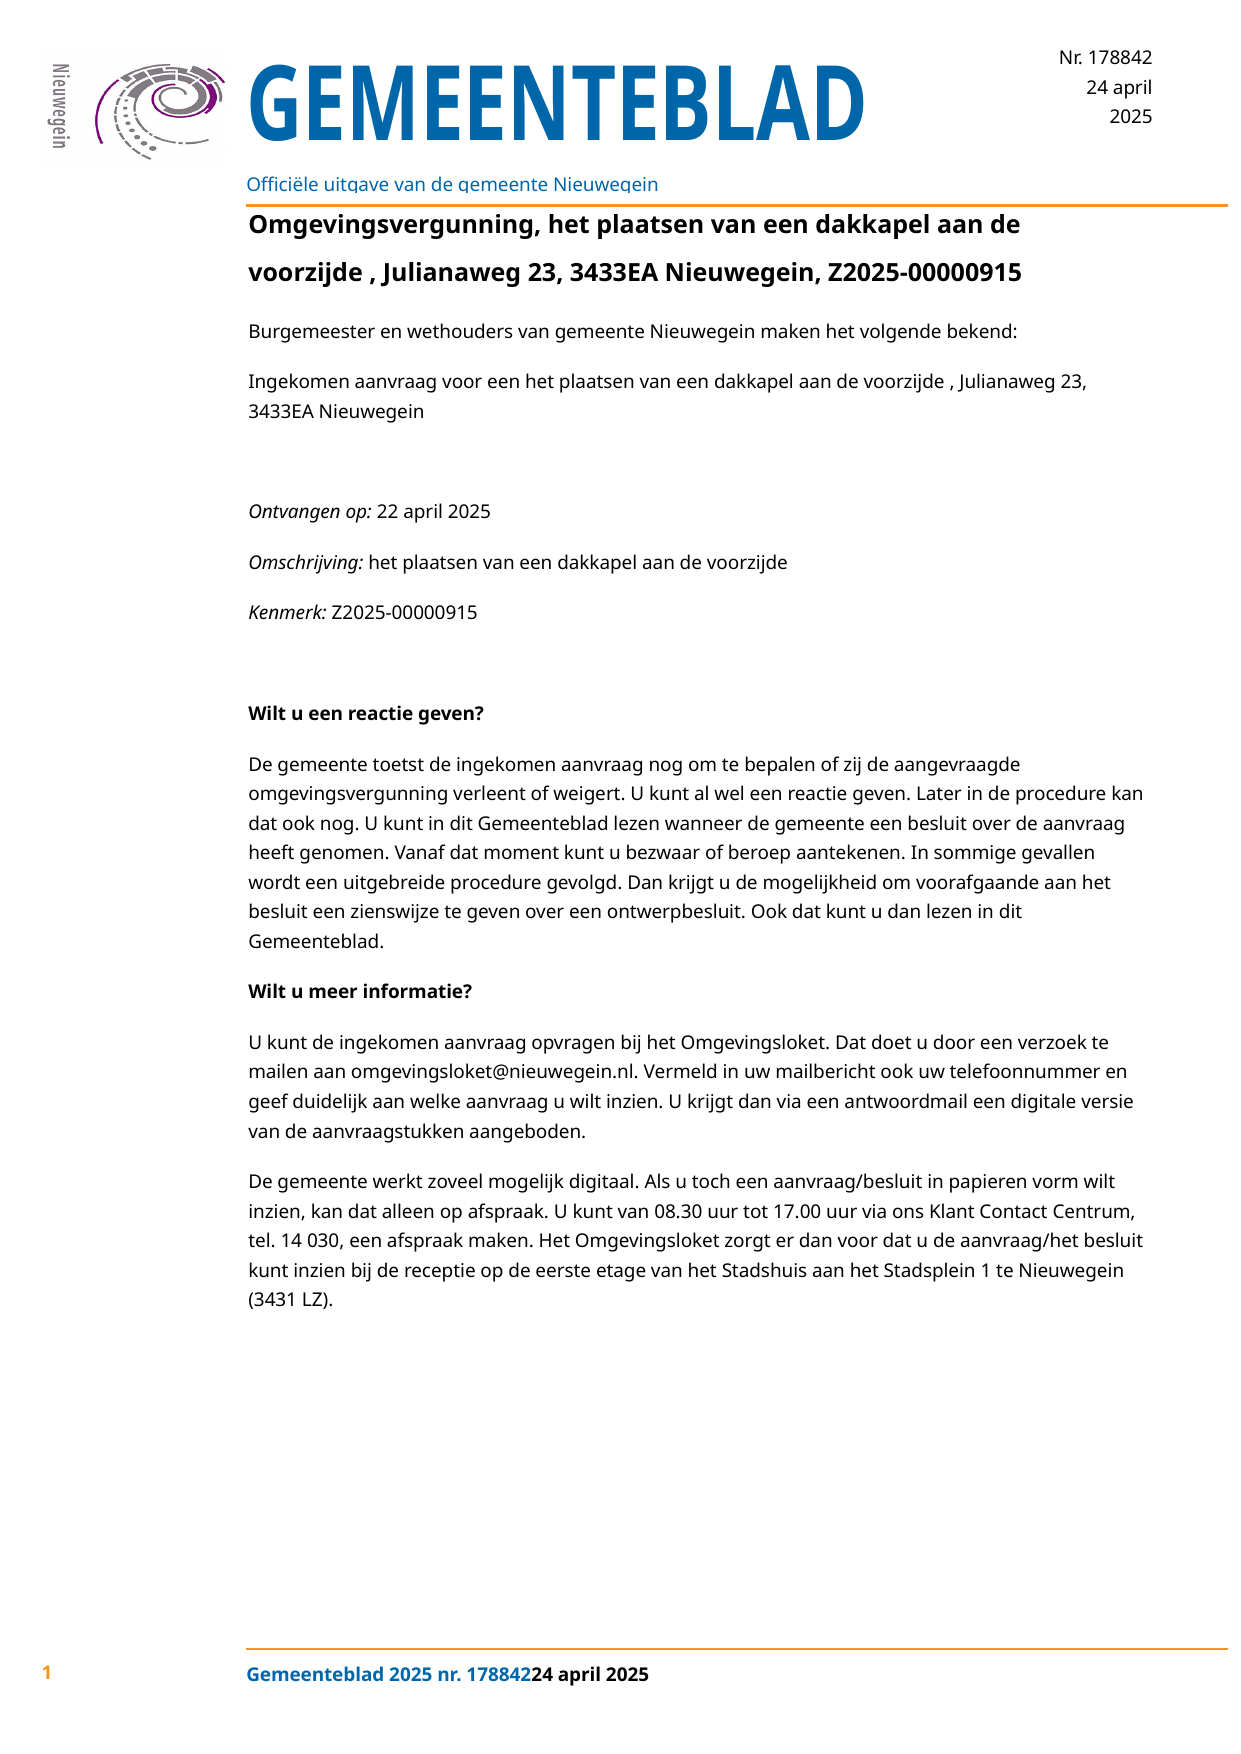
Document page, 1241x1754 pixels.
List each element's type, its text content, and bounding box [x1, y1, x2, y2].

text De gemeente werkt zoveel mogelijk digitaal. Als u toch een aanvraag/besluit in papieren vorm wilt inzien, kan dat alleen op afspraak. U kunt van 08.30 uur tot 17.00 uur via ons Klant Contact Centrum, tel. 14 030, een afspraak maken. Het Omgevingsloket zorgt er dan voor dat u de aanvraag/het besluit kunt inzien bij de receptie op de eerste etage van het Stadshuis aan het Stadsplein 1 te Nieuwegein (3431 LZ). [248, 1168, 1152, 1312]
text De gemeente toetst de ingekomen aanvraag nog om te bepalen of zij de aangevraagde omgevingsvergunning verleent of weigert. U kunt al wel een reactie geven. Later in de procedure kan dat ook nog. U kunt in dit Gemeenteblad lezen wanneer de gemeente een besluit over de aanvraag heeft genomen. Vanaf dat moment kunt u bezwaar of beroep aantekenen. In sommige gevallen wordt een uitgebreide procedure gevolgd. Dan krijgt u de mogelijkheid om voorafgaande aan het besluit een zienswijze te geven over een ontwerpbesluit. Ook dat kunt u dan lezen in dit Gemeenteblad. [248, 751, 1152, 954]
text Wilt u een reactie geven? [248, 700, 1152, 726]
text Burgemeester en wethouders van gemeente Nieuwegein maken het volgende bekend: [248, 318, 1152, 344]
picture [41, 47, 231, 172]
text Kenmerk: Z2025-00000915 [248, 599, 1152, 625]
text Omschrijving: het plaatsen van een dakkapel aan de voorzijde [248, 549, 1152, 575]
text Omgevingsvergunning, het plaatsen van een dakkapel aan de voorzijde , Julianaweg 23, 3433EA Nieuwegein, Z2025-00000915 [248, 207, 1152, 288]
text Wilt u meer informatie? [248, 979, 1152, 1004]
text U kunt de ingekomen aanvraag opvragen bij het Omgevingsloket. Dat doet u door een verzoek te mailen aan omgevingsloket@nieuwegein.nl. Vermeld in uw mailbericht ook uw telefoonnummer en geef duidelijk aan welke aanvraag u wilt inzien. U krijgt dan via een antwoordmail een digitale versie van de aanvraagstukken aangeboden. [248, 1029, 1152, 1144]
text Ontvangen op: 22 april 2025 [248, 499, 1152, 524]
text Ingekomen aanvraag voor een het plaatsen van een dakkapel aan de voorzijde , Julianaweg 23, 3433EA Nieuwegein [248, 368, 1152, 424]
